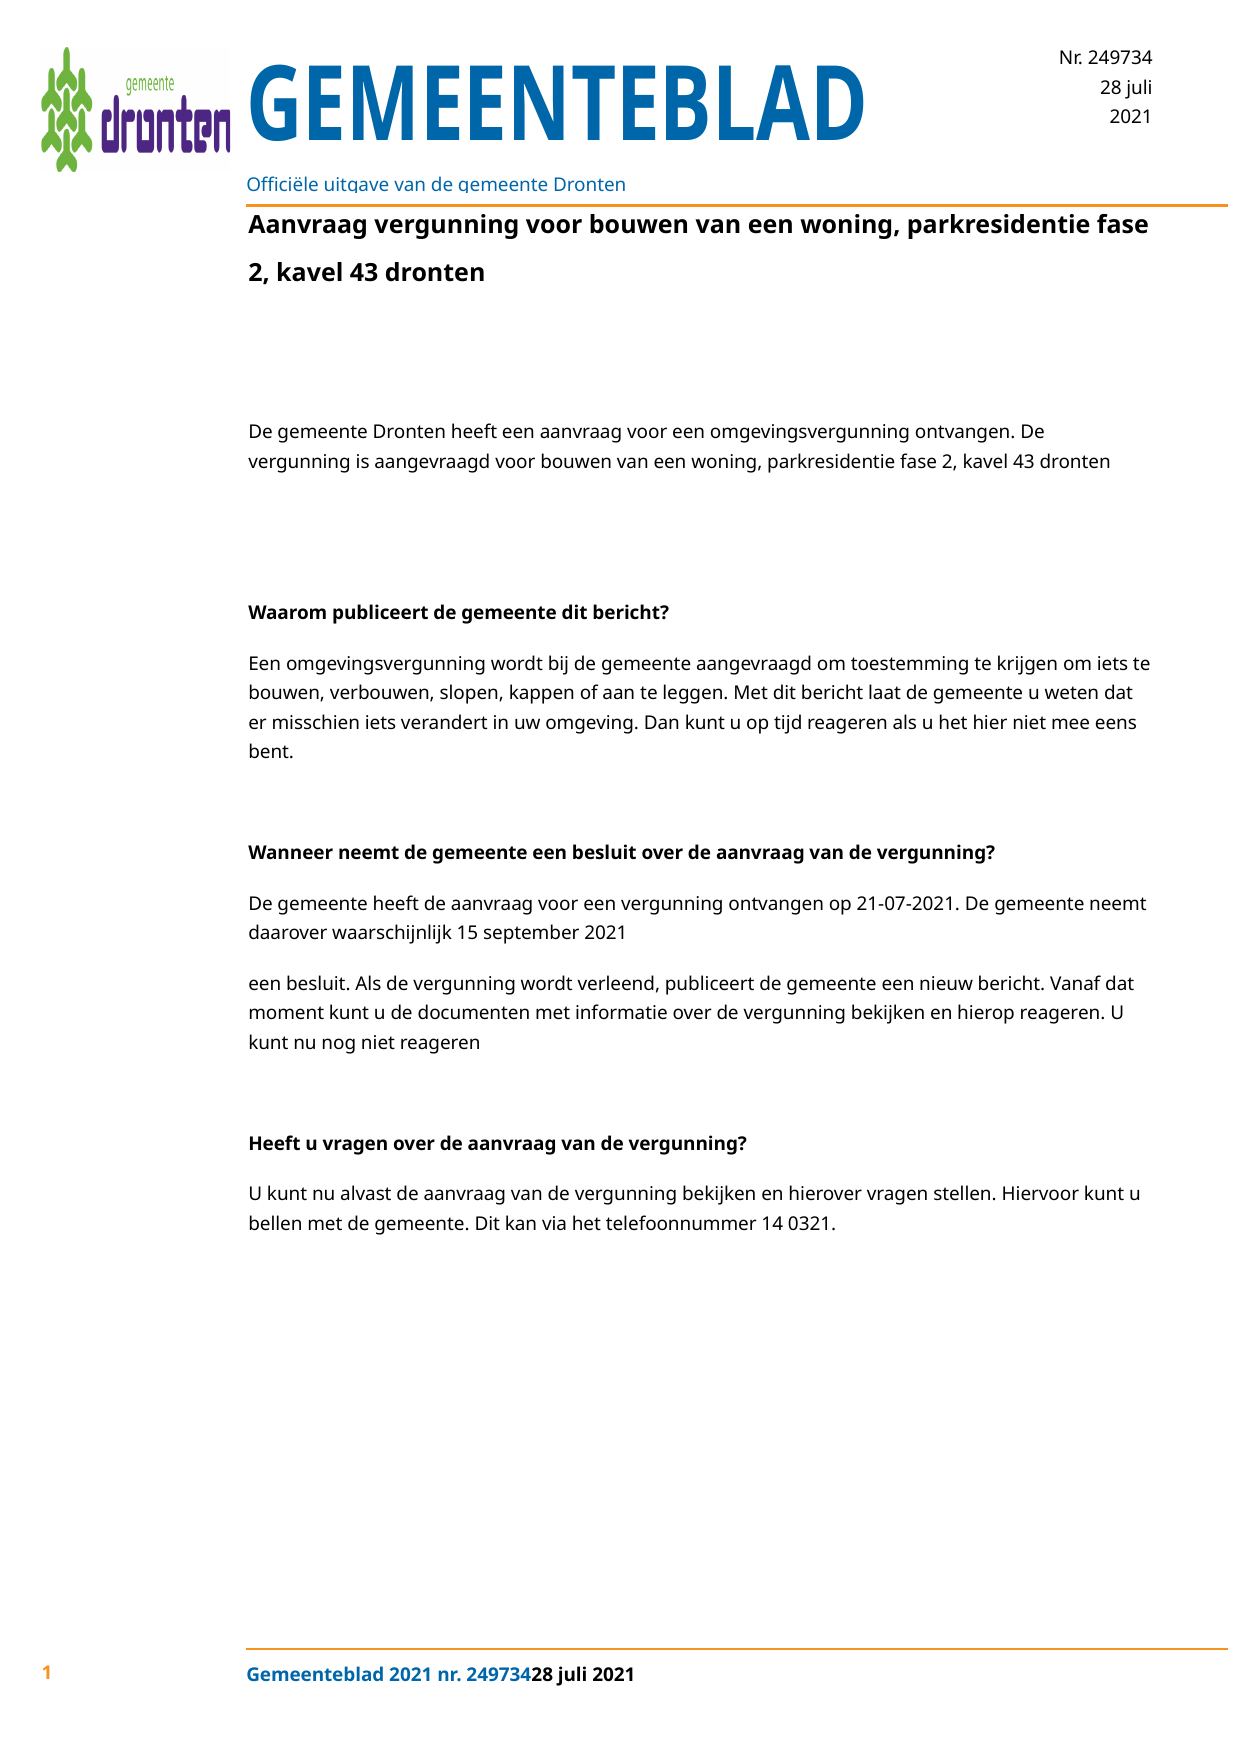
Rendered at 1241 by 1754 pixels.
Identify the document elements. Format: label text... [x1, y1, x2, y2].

text een besluit. Als de vergunning wordt verleend, publiceert de gemeente een nieuw bericht. Vanaf dat moment kunt u de documenten met informatie over de vergunning bekijken en hierop reageren. U kunt nu nog niet reageren [248, 970, 1152, 1055]
text Een omgevingsvergunning wordt bij de gemeente aangevraagd om toestemming te krijgen om iets te bouwen, verbouwen, slopen, kappen of aan te leggen. Met dit bericht laat de gemeente u weten dat er misschien iets verandert in uw omgeving. Dan kunt u op tijd reageren als u het hier niet mee eens bent. [248, 650, 1152, 764]
picture [41, 47, 231, 172]
text Waarom publiceert de gemeente dit bericht? [248, 599, 1152, 625]
text Heeft u vragen over de aanvraag van de vergunning? [248, 1130, 1152, 1156]
text U kunt nu alvast de aanvraag van de vergunning bekijken en hierover vragen stellen. Hiervoor kunt u bellen met de gemeente. Dit kan via het telefoonnummer 14 0321. [248, 1180, 1152, 1236]
text De gemeente heeft de aanvraag voor een vergunning ontvangen op 21-07-2021. De gemeente neemt daarover waarschijnlijk 15 september 2021 [248, 890, 1152, 945]
text Aanvraag vergunning voor bouwen van een woning, parkresidentie fase 2, kavel 43 dronten [248, 207, 1152, 288]
text Wanneer neemt de gemeente een besluit over de aanvraag van de vergunning? [248, 839, 1152, 865]
text De gemeente Dronten heeft een aanvraag voor een omgevingsvergunning ontvangen. De vergunning is aangevraagd voor bouwen van een woning, parkresidentie fase 2, kavel 43 dronten [248, 419, 1152, 474]
